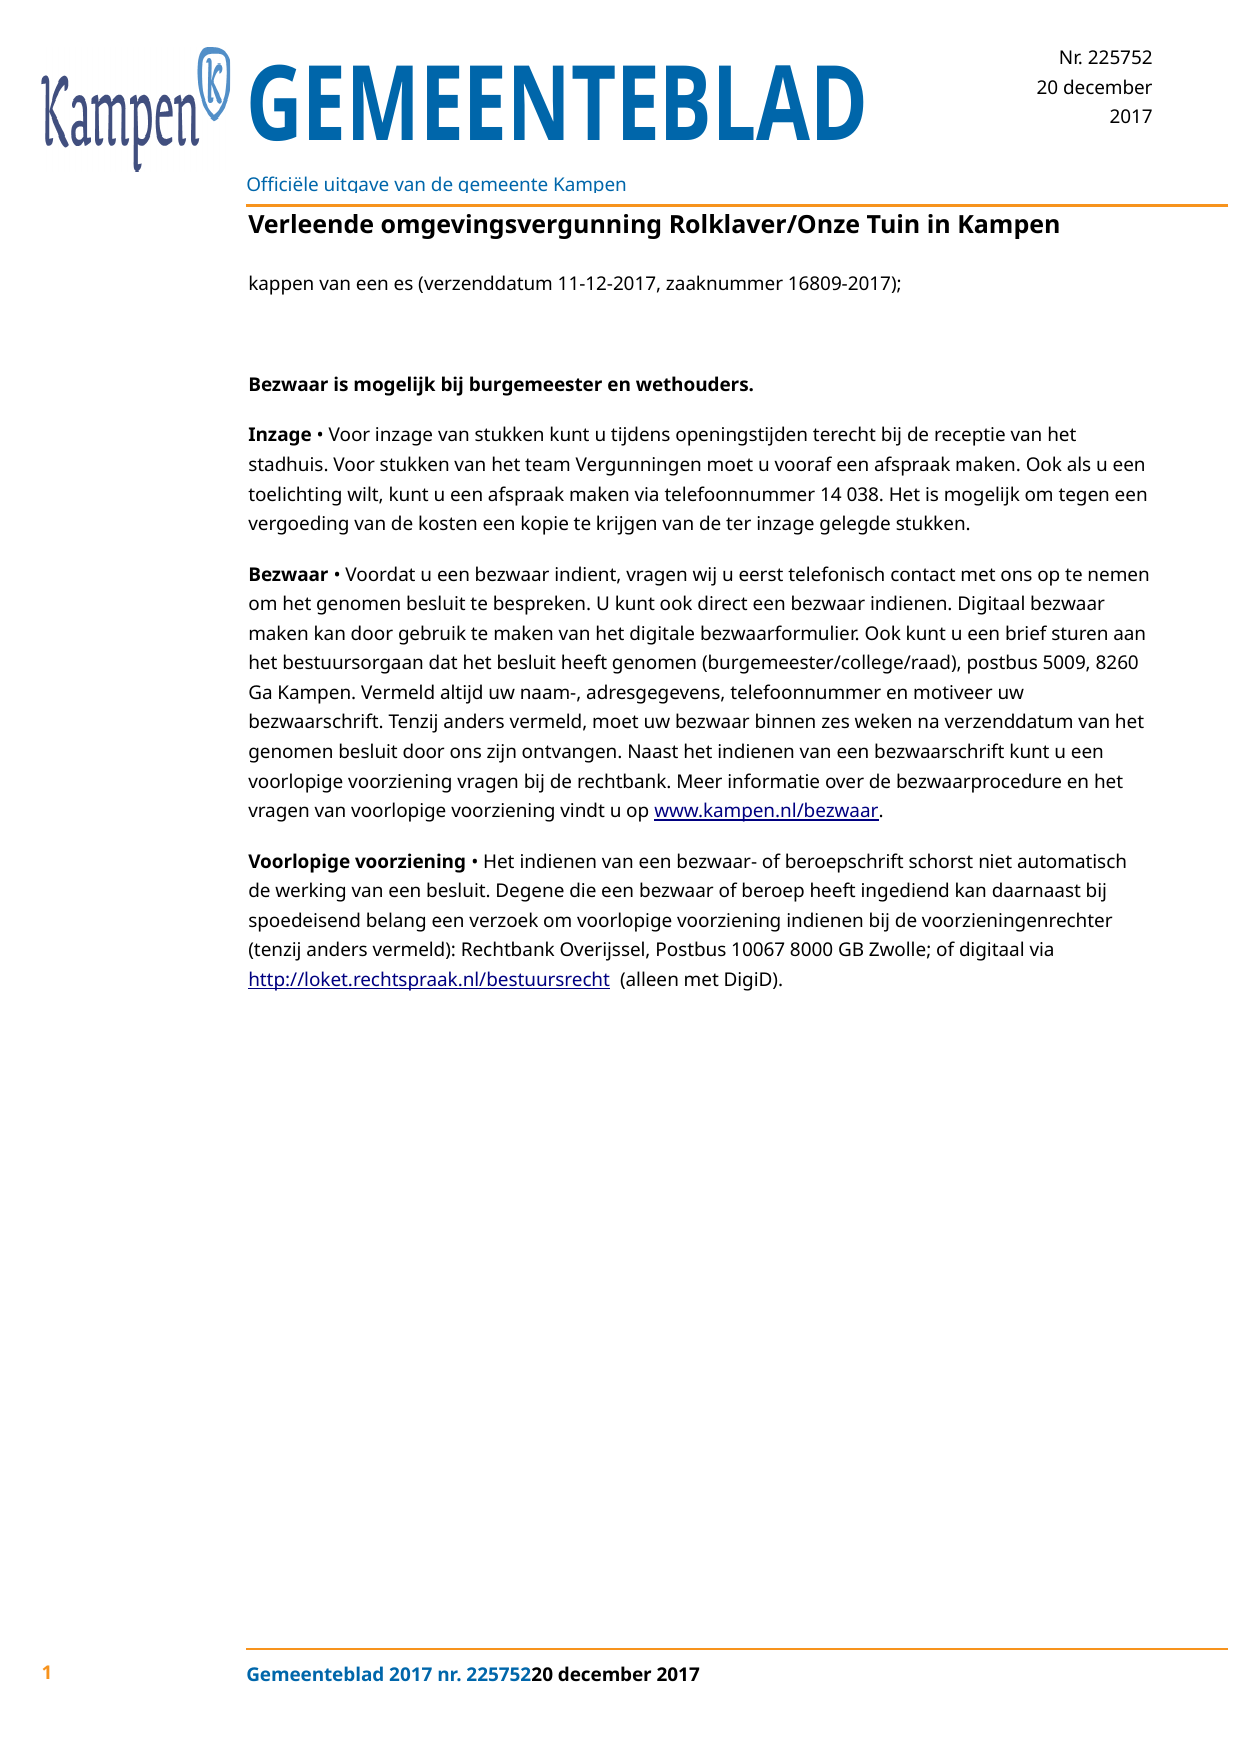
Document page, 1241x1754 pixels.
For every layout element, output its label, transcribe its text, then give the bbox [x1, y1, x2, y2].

text Verleende omgevingsvergunning Rolklaver/Onze Tuin in Kampen [248, 207, 1152, 241]
text Bezwaar is mogelijk bij burgemeester en wethouders. [248, 371, 1152, 397]
text Bezwaar • Voordat u een bezwaar indient, vragen wij u eerst telefonisch contact met ons op te nemen om het genomen besluit te bespreken. U kunt ook direct een bezwaar indienen. Digitaal bezwaar maken kan door gebruik te maken van het digitale bezwaarformulier. Ook kunt u een brief sturen aan het bestuursorgaan dat het besluit heeft genomen (burgemeester/college/raad), postbus 5009, 8260 Ga Kampen. Vermeld altijd uw naam-, adresgegevens, telefoonnummer en motiveer uw bezwaarschrift. Tenzij anders vermeld, moet uw bezwaar binnen zes weken na verzenddatum van het genomen besluit door ons zijn ontvangen. Naast het indienen van een bezwaarschrift kunt u een voorlopige voorziening vragen bij de rechtbank. Meer informatie over de bezwaarprocedure en het vragen van voorlopige voorziening vindt u op www.kampen.nl/bezwaar. [248, 561, 1152, 823]
text kappen van een es (verzenddatum 11-12-2017, zaaknummer 16809-2017); [248, 270, 1152, 296]
text Inzage • Voor inzage van stukken kunt u tijdens openingstijden terecht bij de receptie van het stadhuis. Voor stukken van het team Vergunningen moet u vooraf een afspraak maken. Ook als u een toelichting wilt, kunt u een afspraak maken via telefoonnummer 14 038. Het is mogelijk om tegen een vergoeding van de kosten een kopie te krijgen van de ter inzage gelegde stukken. [248, 422, 1152, 536]
picture [41, 47, 231, 172]
text Voorlopige voorziening • Het indienen van een bezwaar- of beroepschrift schorst niet automatisch de werking van een besluit. Degene die een bezwaar of beroep heeft ingediend kan daarnaast bij spoedeisend belang een verzoek om voorlopige voorziening indienen bij de voorzieningenrechter (tenzij anders vermeld): Rechtbank Overijssel, Postbus 10067 8000 GB Zwolle; of digitaal via http://loket.rechtspraak.nl/bestuursrecht (alleen met DigiD). [248, 848, 1152, 992]
